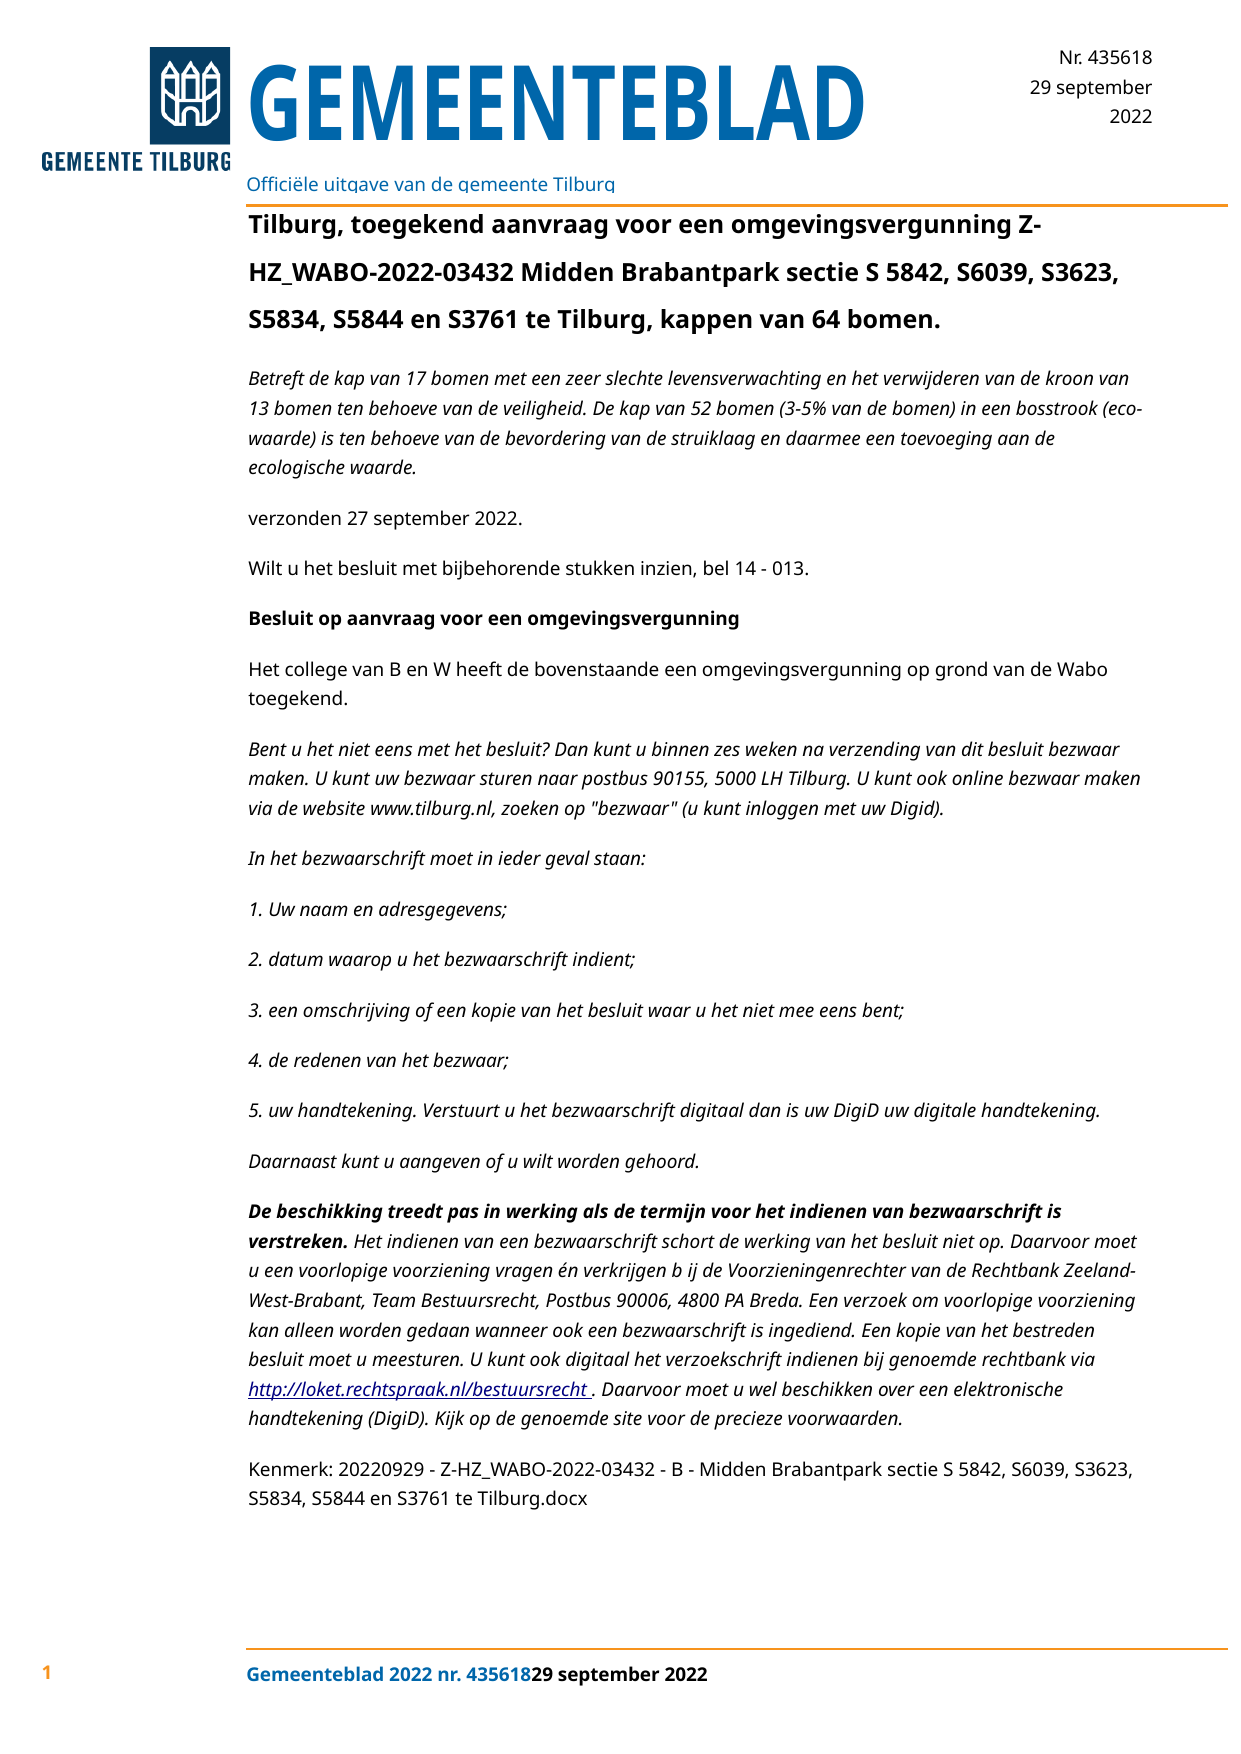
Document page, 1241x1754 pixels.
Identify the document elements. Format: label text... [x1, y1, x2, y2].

text 2. datum waarop u het bezwaarschrift indient; [248, 946, 1152, 972]
text Kenmerk: 20220929 - Z-HZ_WABO-2022-03432 - B - Midden Brabantpark sectie S 5842, S6039, S3623, S5834, S5844 en S3761 te Tilburg.docx [248, 1456, 1152, 1511]
text Het college van B en W heeft de bovenstaande een omgevingsvergunning op grond van de Wabo toegekend. [248, 656, 1152, 711]
text Besluit op aanvraag voor een omgevingsvergunning [248, 606, 1152, 631]
text Betreft de kap van 17 bomen met een zeer slechte levensverwachting en het verwijderen van de kroon van 13 bomen ten behoeve van de veiligheid. De kap van 52 bomen (3-5% van de bomen) in een bosstrook (eco-waarde) is ten behoeve van de bevordering van de struiklaag en daarmee een toevoeging aan de ecologische waarde. [248, 366, 1152, 480]
text verzonden 27 september 2022. [248, 505, 1152, 530]
text De beschikking treedt pas in werking als de termijn voor het indienen van bezwaarschrift is verstreken. Het indienen van een bezwaarschrift schort de werking van het besluit niet op. Daarvoor moet u een voorlopige voorziening vragen én verkrijgen b ij de Voorzieningenrechter van de Rechtbank Zeeland-West-Brabant, Team Bestuursrecht, Postbus 90006, 4800 PA Breda. Een verzoek om voorlopige voorziening kan alleen worden gedaan wanneer ook een bezwaarschrift is ingediend. Een kopie van het bestreden besluit moet u meesturen. U kunt ook digitaal het verzoekschrift indienen bij genoemde rechtbank via http://loket.rechtspraak.nl/bestuursrecht . Daarvoor moet u wel beschikken over een elektronische handtekening (DigiD). Kijk op de genoemde site voor de precieze voorwaarden. [248, 1198, 1152, 1431]
text Bent u het niet eens met het besluit? Dan kunt u binnen zes weken na verzending van dit besluit bezwaar maken. U kunt uw bezwaar sturen naar postbus 90155, 5000 LH Tilburg. U kunt ook online bezwaar maken via de website www.tilburg.nl, zoeken op "bezwaar" (u kunt inloggen met uw Digid). [248, 736, 1152, 821]
text Wilt u het besluit met bijbehorende stukken inzien, bel 14 - 013. [248, 555, 1152, 581]
text Tilburg, toegekend aanvraag voor een omgevingsvergunning Z-HZ_WABO-2022-03432 Midden Brabantpark sectie S 5842, S6039, S3623, S5834, S5844 en S3761 te Tilburg, kappen van 64 bomen. [248, 207, 1152, 336]
picture [41, 47, 231, 172]
text 3. een omschrijving of een kopie van het besluit waar u het niet mee eens bent; [248, 997, 1152, 1022]
text In het bezwaarschrift moet in ieder geval staan: [248, 846, 1152, 871]
text 5. uw handtekening. Verstuurt u het bezwaarschrift digitaal dan is uw DigiD uw digitale handtekening. [248, 1098, 1152, 1123]
text Daarnaast kunt u aangeven of u wilt worden gehoord. [248, 1148, 1152, 1174]
text 1. Uw naam en adresgegevens; [248, 896, 1152, 922]
text 4. de redenen van het bezwaar; [248, 1047, 1152, 1073]
